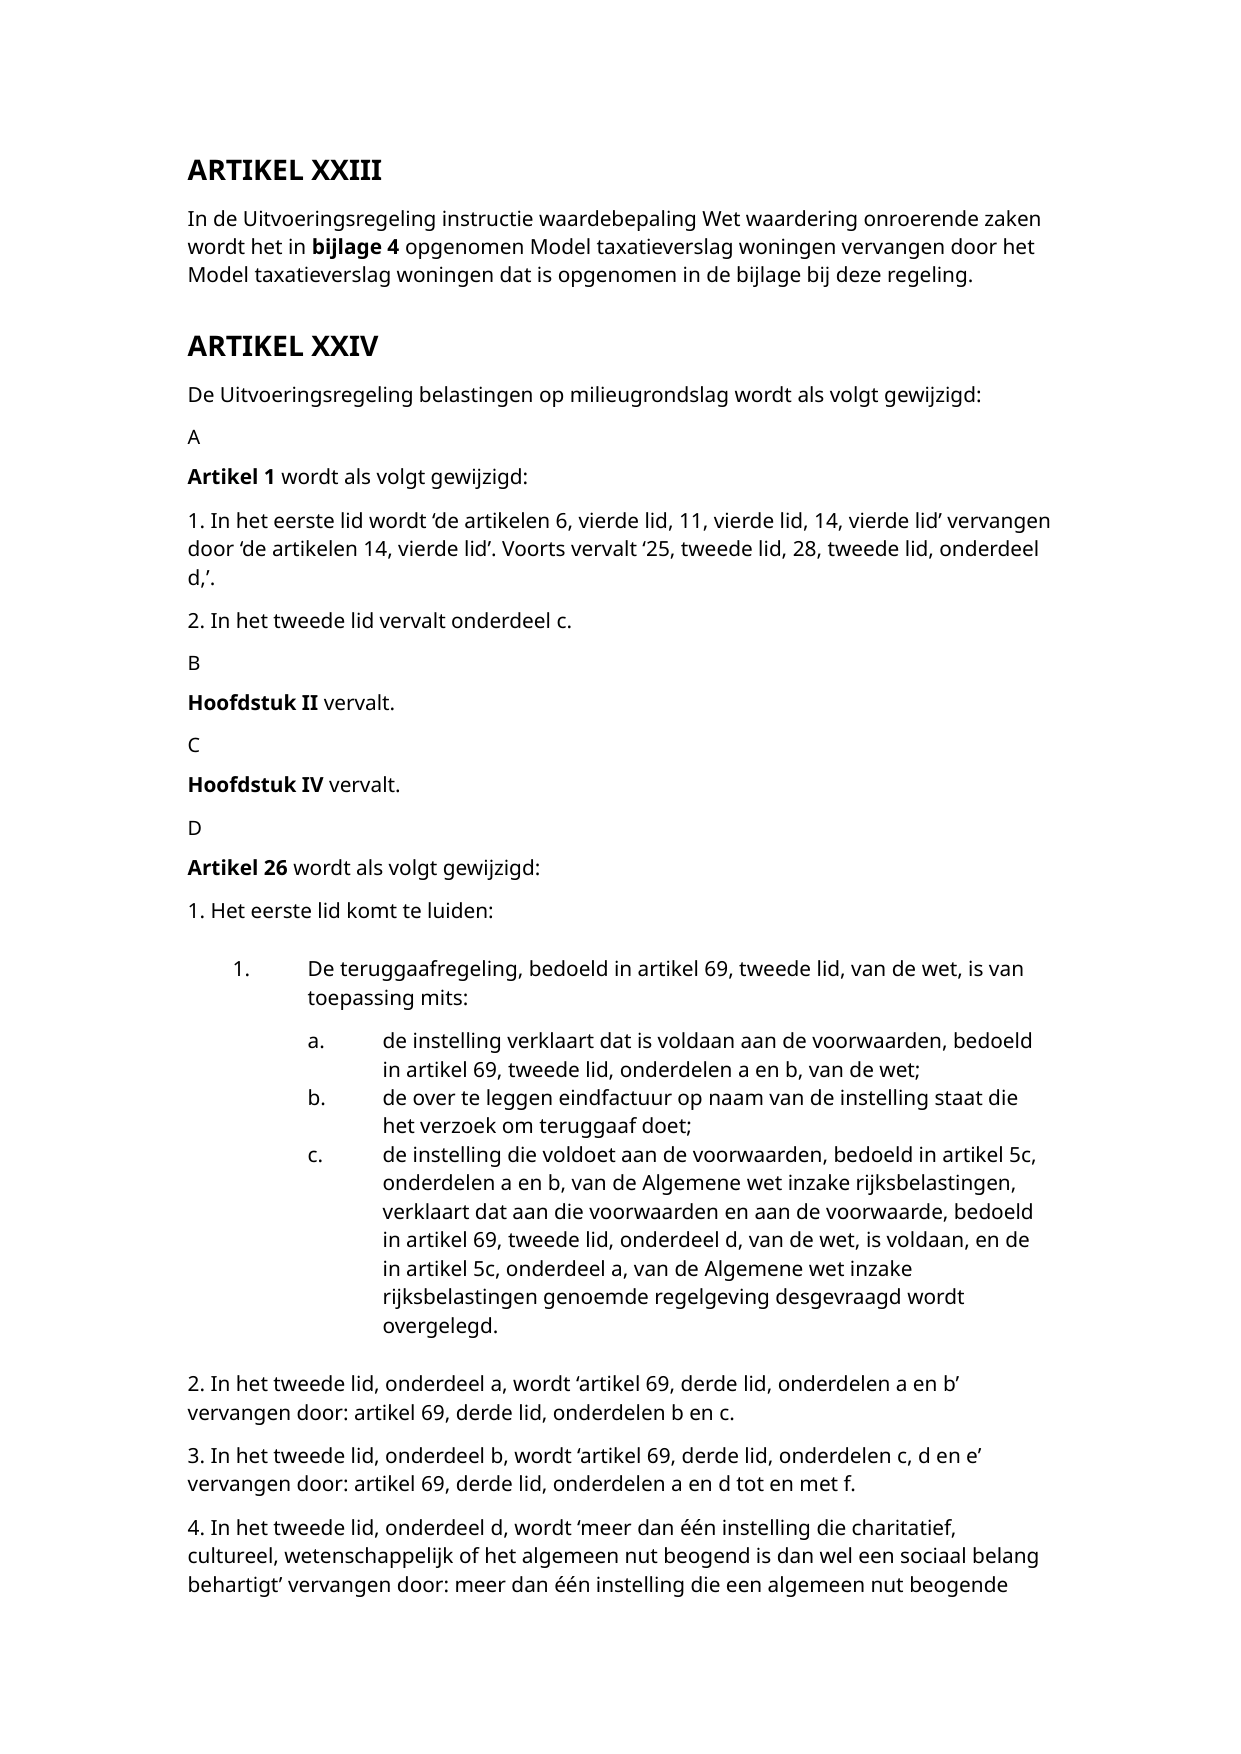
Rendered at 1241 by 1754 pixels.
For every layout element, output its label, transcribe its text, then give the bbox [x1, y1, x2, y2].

text 3. In het tweede lid, onderdeel b, wordt ‘artikel 69, derde lid, onderdelen c, d en e’ vervangen door: artikel 69, derde lid, onderdelen a en d tot en met f. [187, 1441, 1053, 1498]
subtitle ARTIKEL XXIII [187, 150, 1053, 189]
text 2. In het tweede lid, onderdeel a, wordt ‘artikel 69, derde lid, onderdelen a en b’ vervangen door: artikel 69, derde lid, onderdelen b en c. [187, 1369, 1053, 1426]
text 1. In het eerste lid wordt ‘de artikelen 6, vierde lid, 11, vierde lid, 14, vierde lid’ vervangen door ‘de artikelen 14, vierde lid’. Voorts vervalt ‘25, tweede lid, 28, tweede lid, onderdeel d,’. [187, 506, 1053, 591]
text C [187, 732, 1053, 759]
text B [187, 649, 1053, 676]
list De teruggaafregeling, bedoeld in artikel 69, tweede lid, van de wet, is van toepassing mits: [232, 954, 1053, 1011]
text Hoofdstuk IV vervalt. [187, 770, 1053, 799]
text De Uitvoeringsregeling belastingen op milieugrondslag wordt als volgt gewijzigd: [187, 380, 1053, 408]
text In de Uitvoeringsregeling instructie waardebepaling Wet waardering onroerende zaken wordt het in bijlage 4 opgenomen Model taxatieverslag woningen vervangen door het Model taxatieverslag woningen dat is opgenomen in de bijlage bij deze regeling. [187, 204, 1053, 289]
text A [187, 423, 1053, 451]
list de over te leggen eindfactuur op naam van de instelling staat die het verzoek om teruggaaf doet; [307, 1083, 1053, 1140]
list de instelling verklaart dat is voldaan aan de voorwaarden, bedoeld in artikel 69, tweede lid, onderdelen a en b, van de wet; [307, 1026, 1053, 1083]
text Artikel 1 wordt als volgt gewijzigd: [187, 462, 1053, 491]
text Artikel 26 wordt als volgt gewijzigd: [187, 853, 1053, 881]
text D [187, 814, 1053, 841]
text Hoofdstuk II vervalt. [187, 688, 1053, 717]
text 1. Het eerste lid komt te luiden: [187, 896, 1053, 924]
subtitle ARTIKEL XXIV [187, 326, 1053, 365]
text 4. In het tweede lid, onderdeel d, wordt ‘meer dan één instelling die charitatief, cultureel, wetenschappelijk of het algemeen nut beogend is dan wel een sociaal belang behartigt’ vervangen door: meer dan één instelling die een algemeen nut beogende [187, 1513, 1053, 1598]
text 2. In het tweede lid vervalt onderdeel c. [187, 606, 1053, 634]
list de instelling die voldoet aan de voorwaarden, bedoeld in artikel 5c, onderdelen a en b, van de Algemene wet inzake rijksbelastingen, verklaart dat aan die voorwaarden en aan de voorwaarde, bedoeld in artikel 69, tweede lid, onderdeel d, van de wet, is voldaan, en de in artikel 5c, onderdeel a, van de Algemene wet inzake rijksbelastingen genoemde regelgeving desgevraagd wordt overgelegd. [307, 1140, 1053, 1339]
